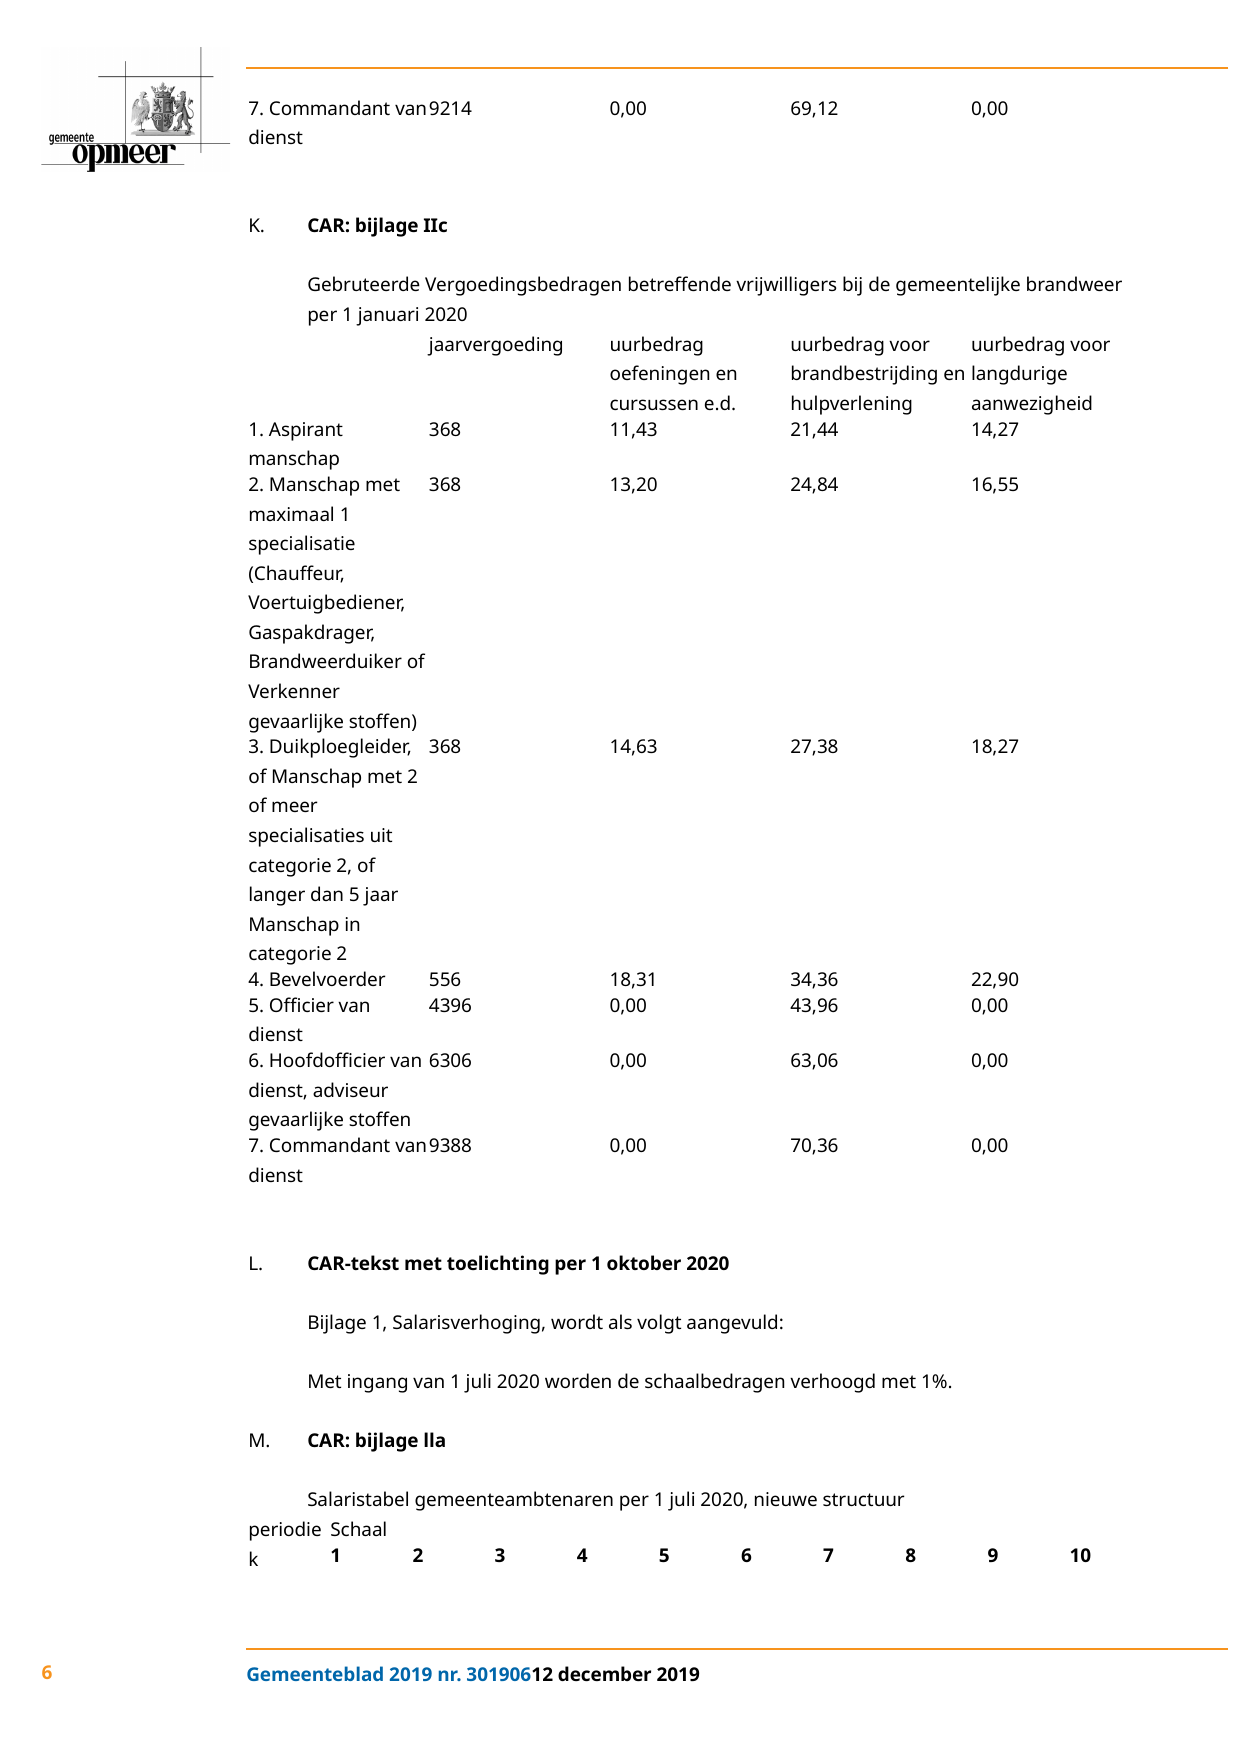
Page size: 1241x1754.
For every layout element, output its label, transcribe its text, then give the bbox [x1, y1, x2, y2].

table_header Schaal [330, 1516, 1152, 1542]
table_cell 18,31 [609, 966, 790, 992]
table_cell 7. Commandant van dienst [248, 1132, 429, 1188]
table_cell 3 [494, 1542, 577, 1601]
table_cell 70,36 [790, 1132, 971, 1188]
list Salaristabel gemeenteambtenaren per 1 juli 2020, nieuwe structuur [248, 1487, 1152, 1512]
table_cell 0,00 [971, 1048, 1152, 1132]
table_cell 63,06 [790, 1048, 971, 1132]
table_cell 0,00 [971, 992, 1152, 1047]
table_header uurbedrag voor brandbestrijding en hulpverlening [790, 331, 971, 416]
table_header periodiek [248, 1516, 330, 1601]
list CAR: bijlage IIc [248, 212, 1152, 238]
table_cell 24,84 [790, 471, 971, 733]
table_cell 5 [659, 1542, 741, 1601]
table_cell 6. Hoofdofficier van dienst, adviseur gevaarlijke stoffen [248, 1048, 429, 1132]
table_cell 0,00 [971, 95, 1152, 150]
table_cell 368 [429, 416, 609, 471]
picture [41, 47, 231, 172]
list CAR-tekst met toelichting per 1 oktober 2020 [248, 1250, 1152, 1276]
table_cell 9388 [429, 1132, 609, 1188]
table_cell 6 [741, 1542, 823, 1601]
table_cell 7. Commandant van dienst [248, 95, 429, 150]
table_cell 27,38 [790, 734, 971, 966]
table_header jaarvergoeding [429, 331, 609, 416]
table_cell 69,12 [790, 95, 971, 150]
table_cell 34,36 [790, 966, 971, 992]
table_cell 7 [823, 1542, 905, 1601]
table_cell 5. Officier van dienst [248, 992, 429, 1047]
list Met ingang van 1 juli 2020 worden de schaalbedragen verhoogd met 1%. [248, 1368, 1152, 1394]
table_cell 0,00 [609, 1048, 790, 1132]
table_cell 21,44 [790, 416, 971, 471]
table_cell 0,00 [609, 95, 790, 150]
table_cell 16,55 [971, 471, 1152, 733]
table_header [248, 331, 429, 416]
table_cell 1. Aspirant manschap [248, 416, 429, 471]
table_header uurbedrag voor langdurige aanwezigheid [971, 331, 1152, 416]
table_cell 368 [429, 734, 609, 966]
table_cell 3. Duikploegleider, of Manschap met 2 of meer specialisaties uit categorie 2, of langer dan 5 jaar Manschap in categorie 2 [248, 734, 429, 966]
table_cell 0,00 [971, 1132, 1152, 1188]
table_cell 1 [330, 1542, 412, 1601]
table_cell 2. Manschap met maximaal 1 specialisatie (Chauffeur, Voertuigbediener, Gaspakdrager, Brandweerduiker of Verkenner gevaarlijke stoffen) [248, 471, 429, 733]
list Bijlage 1, Salarisverhoging, wordt als volgt aangevuld: [248, 1309, 1152, 1335]
list Gebruteerde Vergoedingsbedragen betreffende vrijwilligers bij de gemeentelijke brandweer per 1 januari 2020 [248, 272, 1152, 327]
list CAR: bijlage lla [248, 1427, 1152, 1453]
table_cell 14,27 [971, 416, 1152, 471]
table_cell 13,20 [609, 471, 790, 733]
table_cell 18,27 [971, 734, 1152, 966]
table_cell 4396 [429, 992, 609, 1047]
table_cell 556 [429, 966, 609, 992]
table_cell 368 [429, 471, 609, 733]
table_cell 2 [412, 1542, 494, 1601]
table_cell 10 [1069, 1542, 1152, 1601]
table_cell 9214 [429, 95, 609, 150]
table_cell 0,00 [609, 992, 790, 1047]
table_cell 4. Bevelvoerder [248, 966, 429, 992]
table_header uurbedrag oefeningen en cursussen e.d. [609, 331, 790, 416]
table_cell 6306 [429, 1048, 609, 1132]
table_cell 0,00 [609, 1132, 790, 1188]
table_cell 43,96 [790, 992, 971, 1047]
table_cell 11,43 [609, 416, 790, 471]
table_cell 14,63 [609, 734, 790, 966]
table_cell 8 [905, 1542, 987, 1601]
table_cell 4 [577, 1542, 659, 1601]
table_cell 9 [987, 1542, 1069, 1601]
table_cell 22,90 [971, 966, 1152, 992]
